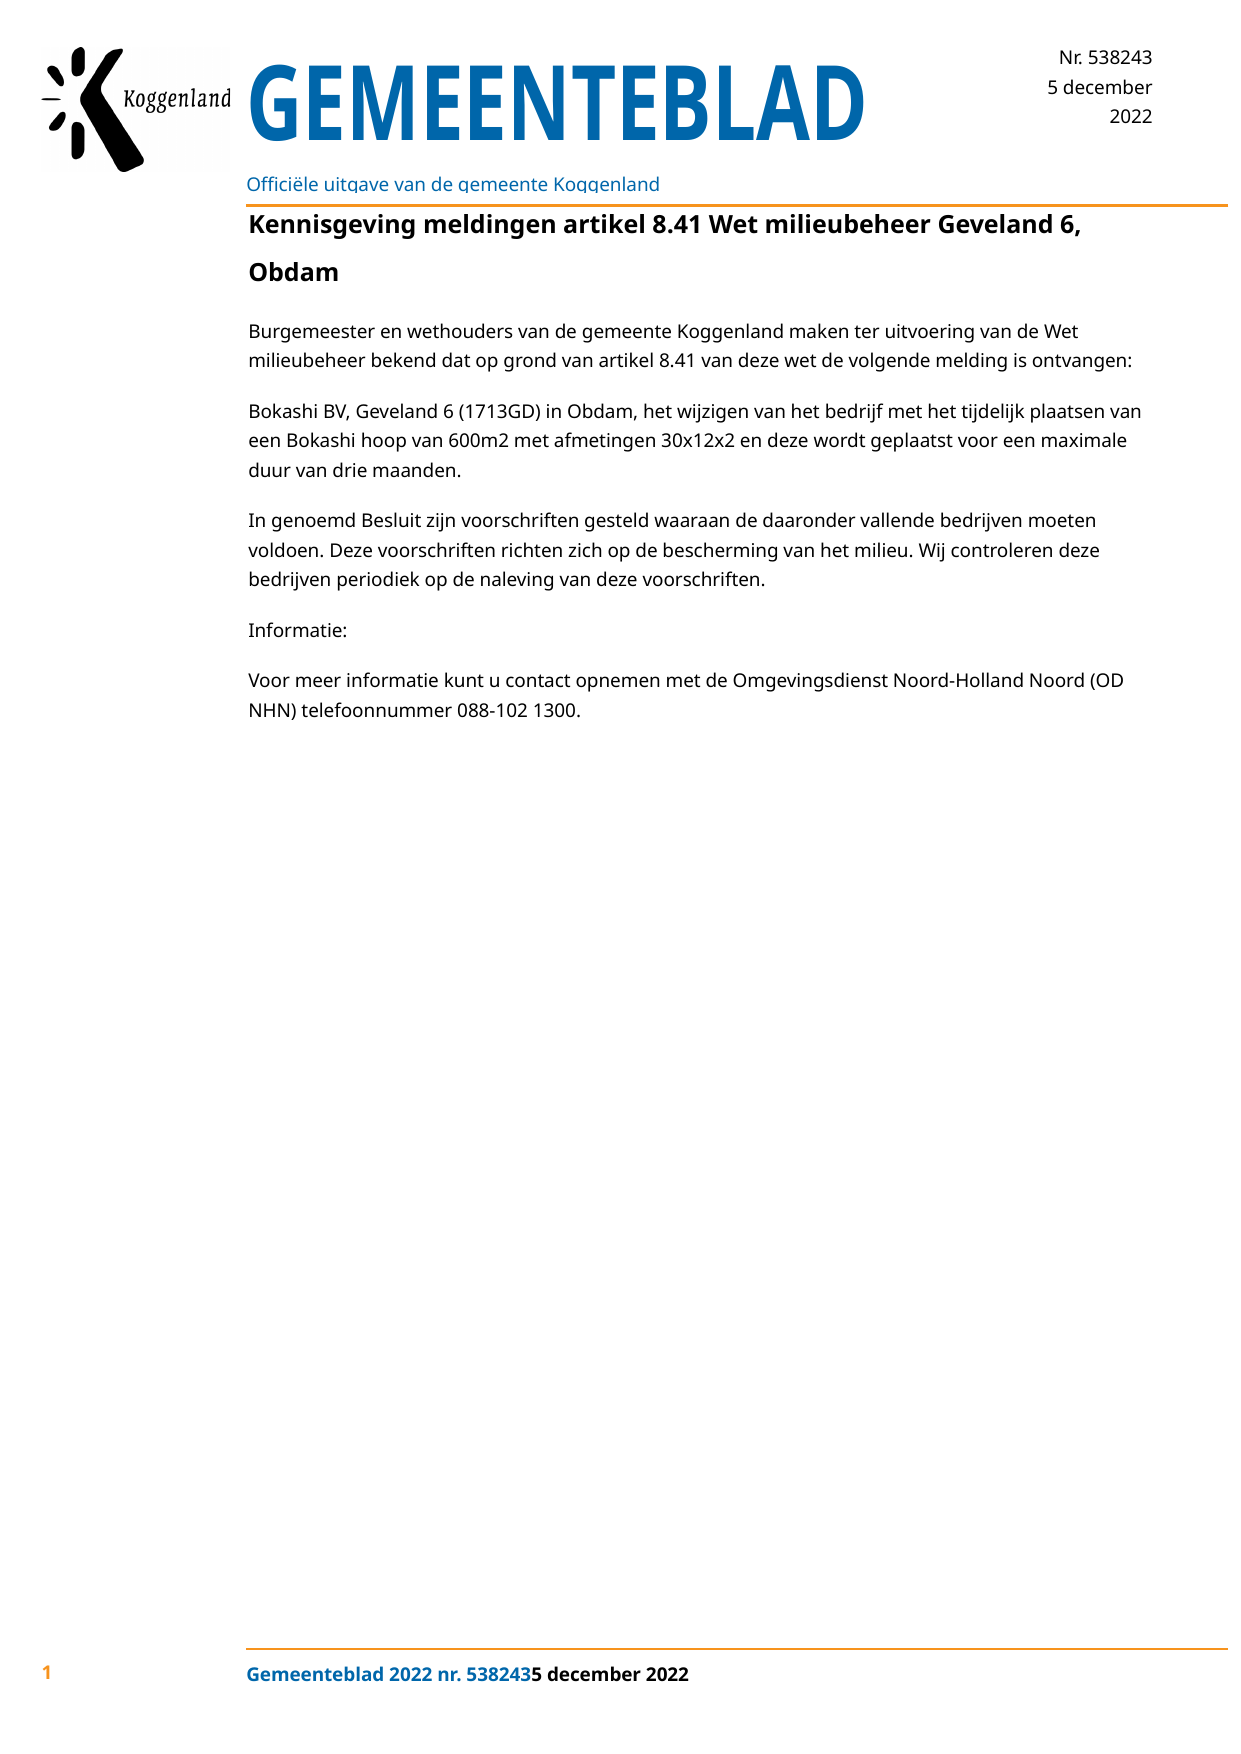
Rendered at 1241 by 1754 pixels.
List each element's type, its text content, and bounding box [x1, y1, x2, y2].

text In genoemd Besluit zijn voorschriften gesteld waaraan de daaronder vallende bedrijven moeten voldoen. Deze voorschriften richten zich op de bescherming van het milieu. Wij controleren deze bedrijven periodiek op de naleving van deze voorschriften. [248, 507, 1152, 592]
text Voor meer informatie kunt u contact opnemen met de Omgevingsdienst Noord-Holland Noord (OD NHN) telefoonnummer 088-102 1300. [248, 667, 1152, 723]
picture [41, 47, 231, 172]
text Burgemeester en wethouders van de gemeente Koggenland maken ter uitvoering van de Wet milieubeheer bekend dat op grond van artikel 8.41 van deze wet de volgende melding is ontvangen: [248, 318, 1152, 373]
text Informatie: [248, 617, 1152, 643]
text Bokashi BV, Geveland 6 (1713GD) in Obdam, het wijzigen van het bedrijf met het tijdelijk plaatsen van een Bokashi hoop van 600m2 met afmetingen 30x12x2 en deze wordt geplaatst voor een maximale duur van drie maanden. [248, 398, 1152, 483]
text Kennisgeving meldingen artikel 8.41 Wet milieubeheer Geveland 6, Obdam [248, 207, 1152, 288]
